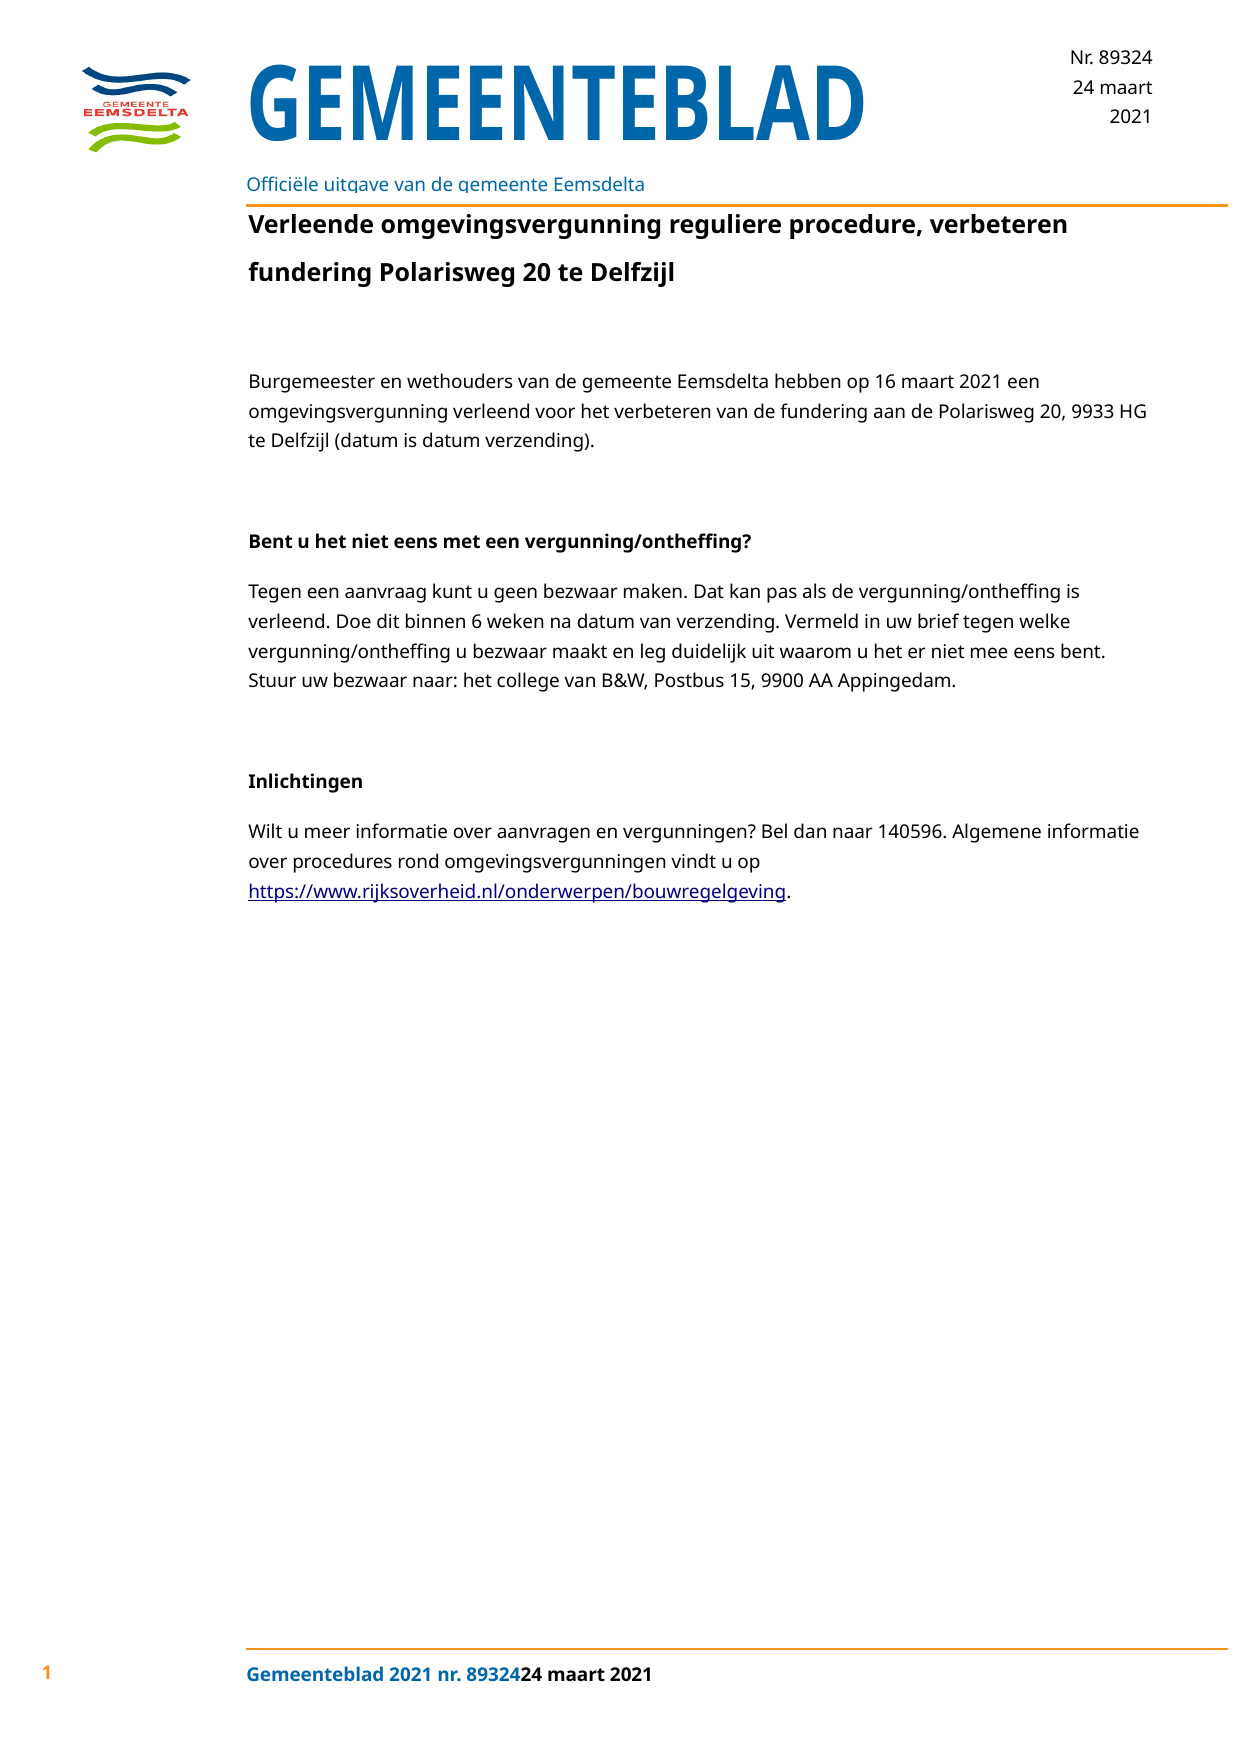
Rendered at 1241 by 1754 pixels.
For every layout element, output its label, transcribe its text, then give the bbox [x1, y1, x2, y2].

text Bent u het niet eens met een vergunning/ontheffing? [248, 528, 1152, 554]
text Inlichtingen [248, 768, 1152, 794]
picture [41, 47, 231, 172]
text Tegen een aanvraag kunt u geen bezwaar maken. Dat kan pas als de vergunning/ontheffing is verleend. Doe dit binnen 6 weken na datum van verzending. Vermeld in uw brief tegen welke vergunning/ontheffing u bezwaar maakt en leg duidelijk uit waarom u het er niet mee eens bent. Stuur uw bezwaar naar: het college van B&W, Postbus 15, 9900 AA Appingedam. [248, 579, 1152, 693]
text Burgemeester en wethouders van de gemeente Eemsdelta hebben op 16 maart 2021 een omgevingsvergunning verleend voor het verbeteren van de fundering aan de Polarisweg 20, 9933 HG te Delfzijl (datum is datum verzending). [248, 368, 1152, 453]
text Wilt u meer informatie over aanvragen en vergunningen? Bel dan naar 140596. Algemene informatie over procedures rond omgevingsvergunningen vindt u op https://www.rijksoverheid.nl/onderwerpen/bouwregelgeving. [248, 819, 1152, 904]
text Verleende omgevingsvergunning reguliere procedure, verbeteren fundering Polarisweg 20 te Delfzijl [248, 207, 1152, 288]
